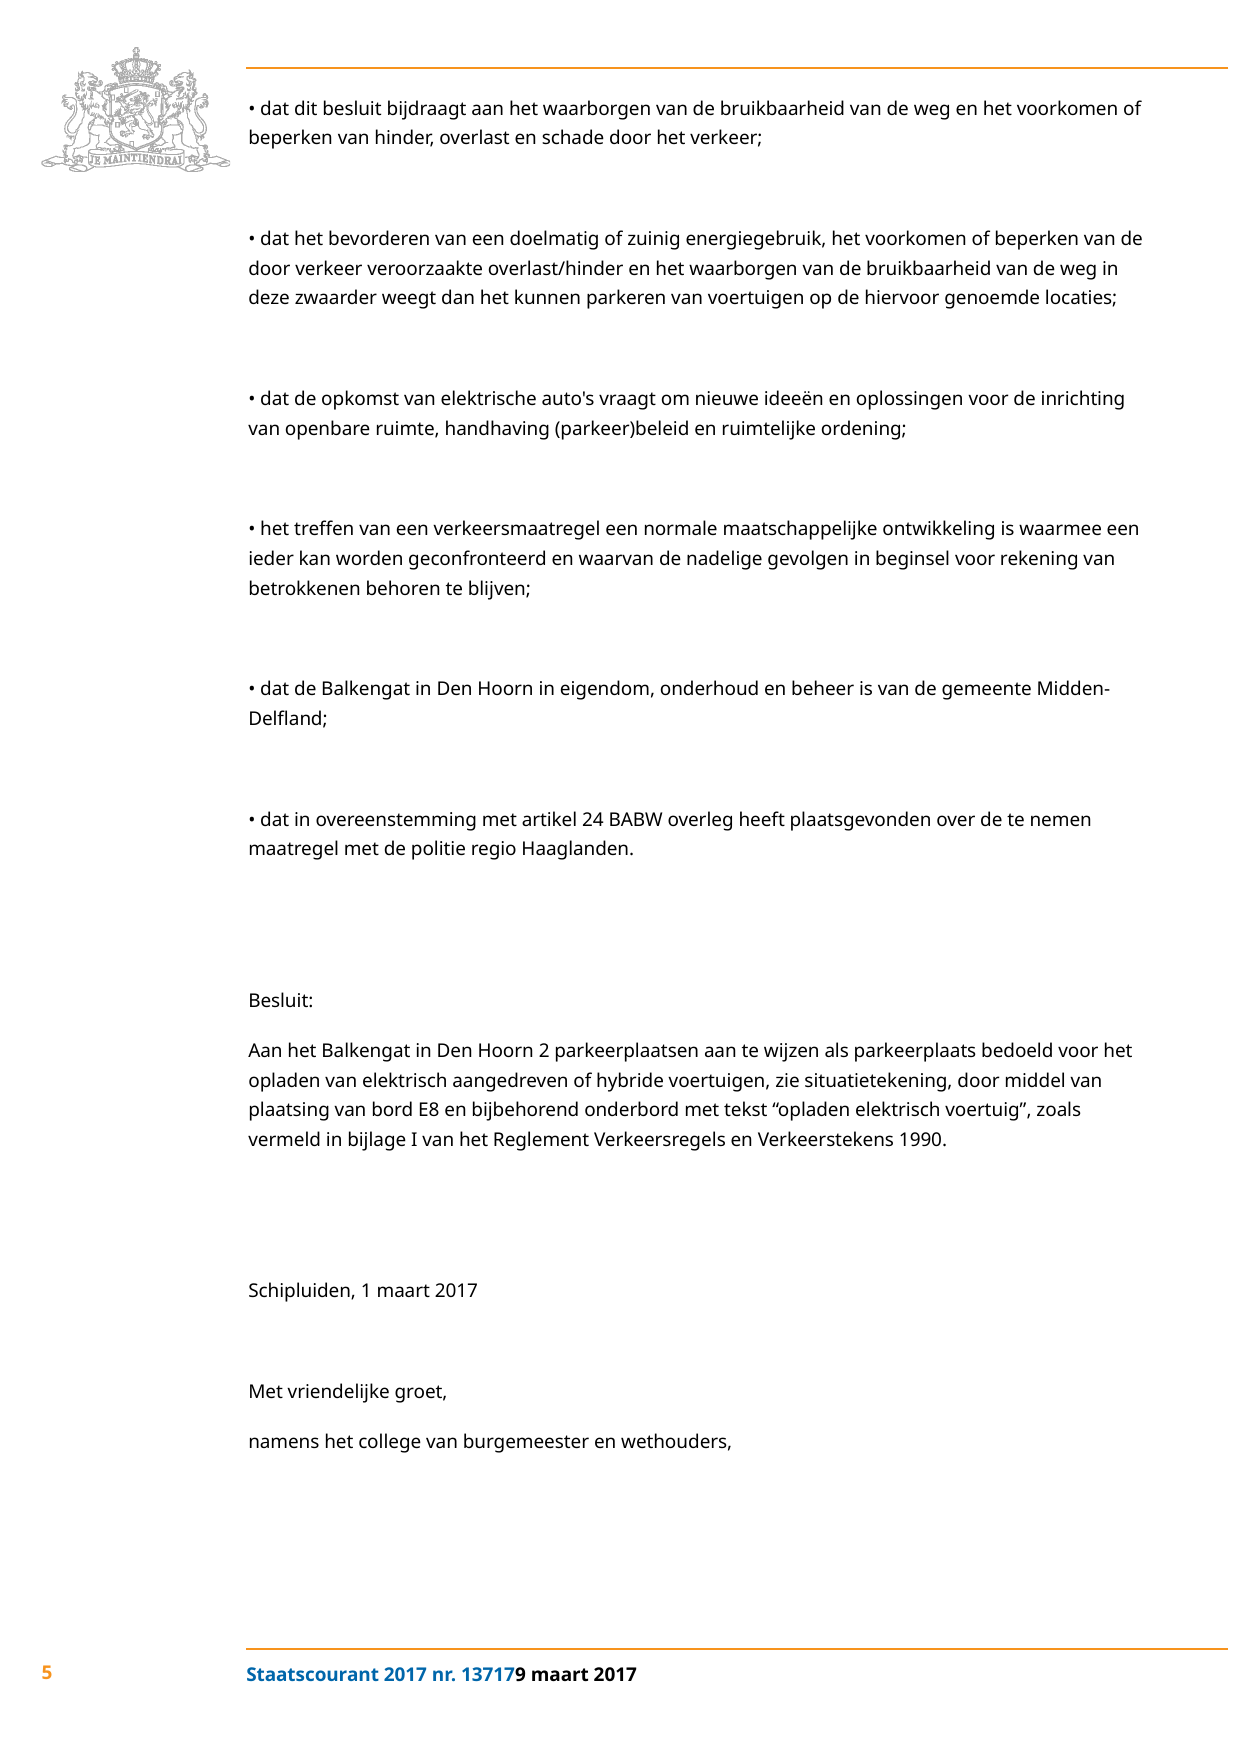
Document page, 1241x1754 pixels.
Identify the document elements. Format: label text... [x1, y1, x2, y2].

text • dat het bevorderen van een doelmatig of zuinig energiegebruik, het voorkomen of beperken van de door verkeer veroorzaakte overlast/hinder en het waarborgen van de bruikbaarheid van de weg in deze zwaarder weegt dan het kunnen parkeren van voertuigen op de hiervoor genoemde locaties; [248, 225, 1152, 310]
picture [41, 47, 231, 172]
text namens het college van burgemeester en wethouders, [248, 1428, 1152, 1454]
text • dat dit besluit bijdraagt aan het waarborgen van de bruikbaarheid van de weg en het voorkomen of beperken van hinder, overlast en schade door het verkeer; [248, 95, 1152, 150]
text Met vriendelijke groet, [248, 1378, 1152, 1404]
text • dat de Balkengat in Den Hoorn in eigendom, onderhoud en beheer is van de gemeente Midden-Delfland; [248, 676, 1152, 731]
text Schipluiden, 1 maart 2017 [248, 1277, 1152, 1303]
text Aan het Balkengat in Den Hoorn 2 parkeerplaatsen aan te wijzen als parkeerplaats bedoeld voor het opladen van elektrisch aangedreven of hybride voertuigen, zie situatietekening, door middel van plaatsing van bord E8 en bijbehorend onderbord met tekst “opladen elektrisch voertuig”, zoals vermeld in bijlage I van het Reglement Verkeersregels en Verkeerstekens 1990. [248, 1037, 1152, 1152]
text Besluit: [248, 987, 1152, 1013]
text • dat in overeenstemming met artikel 24 BABW overleg heeft plaatsgevonden over de te nemen maatregel met de politie regio Haaglanden. [248, 806, 1152, 861]
text • het treffen van een verkeersmaatregel een normale maatschappelijke ontwikkeling is waarmee een ieder kan worden geconfronteerd en waarvan de nadelige gevolgen in beginsel voor rekening van betrokkenen behoren te blijven; [248, 516, 1152, 601]
text • dat de opkomst van elektrische auto's vraagt om nieuwe ideeën en oplossingen voor de inrichting van openbare ruimte, handhaving (parkeer)beleid en ruimtelijke ordening; [248, 385, 1152, 441]
